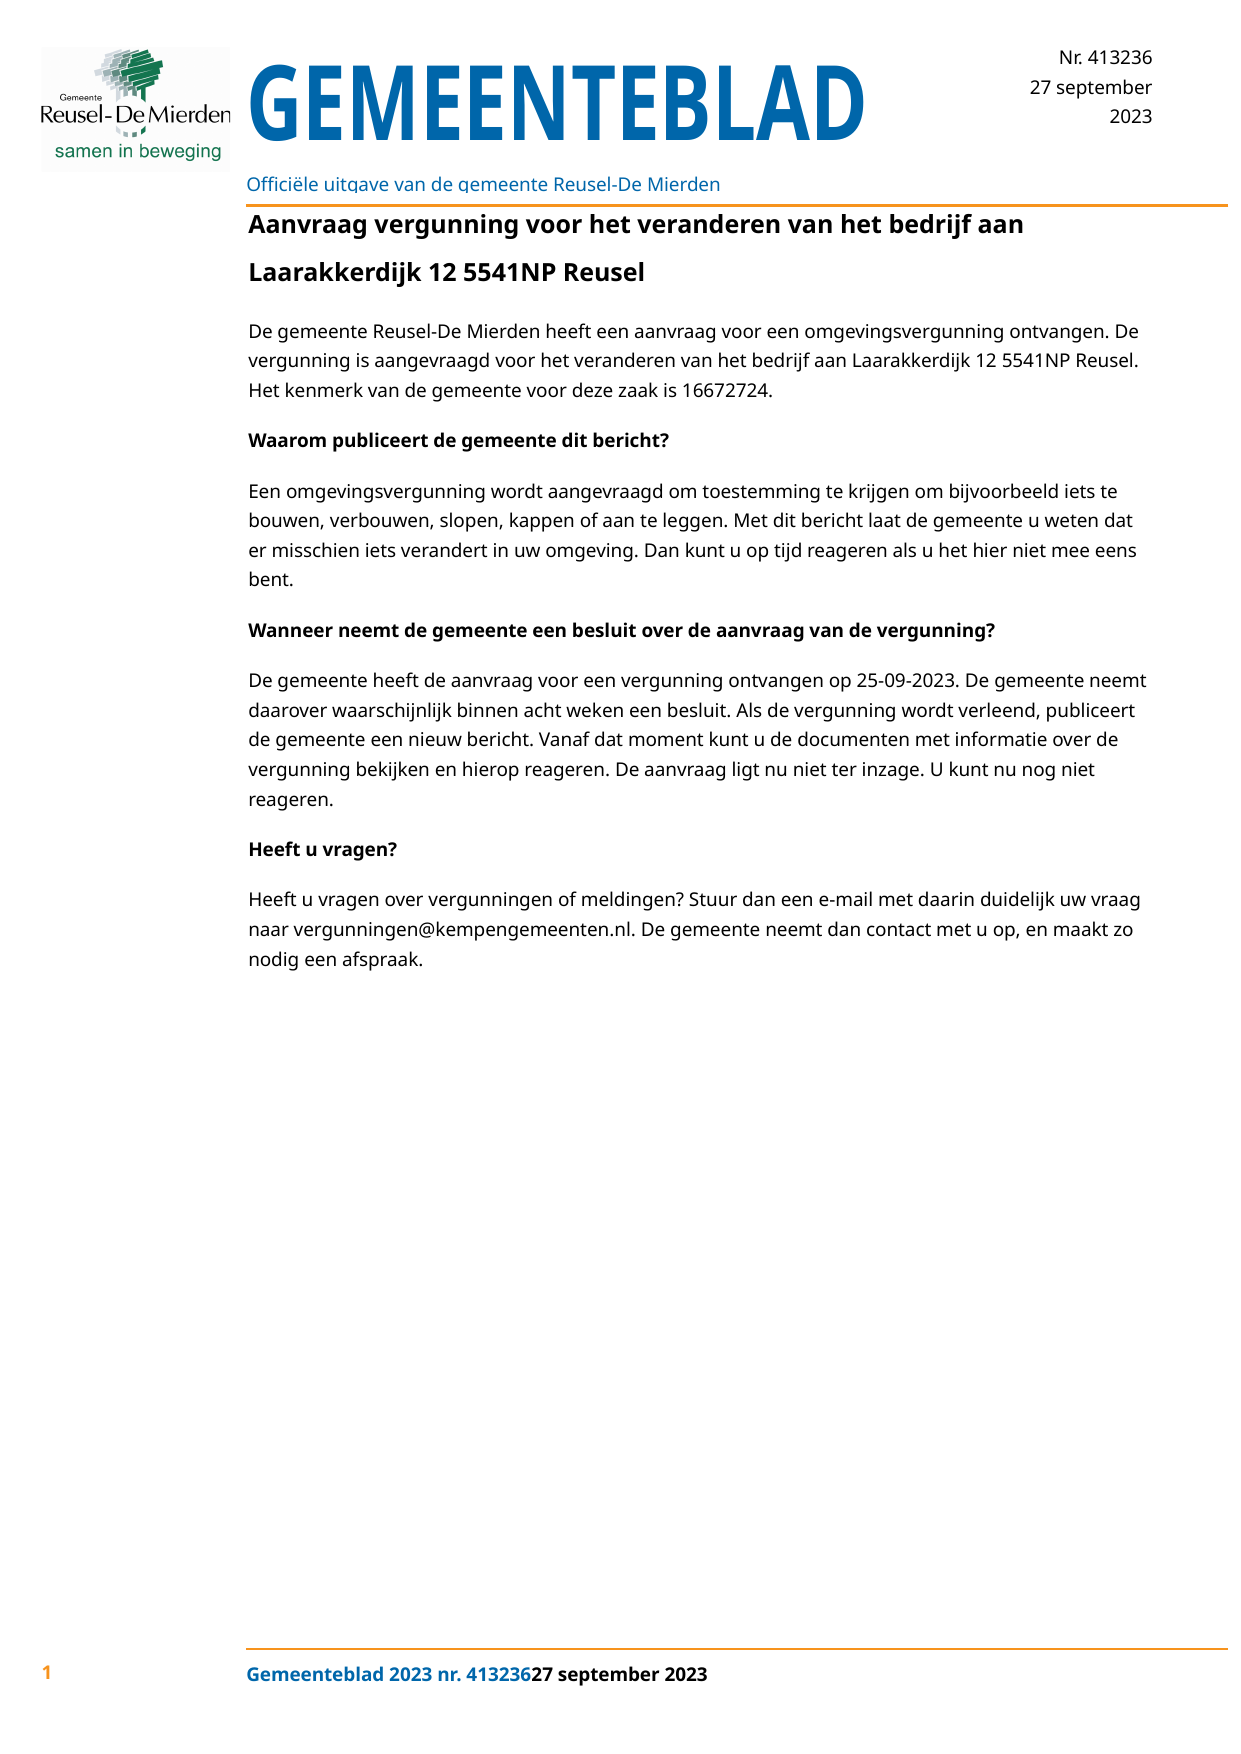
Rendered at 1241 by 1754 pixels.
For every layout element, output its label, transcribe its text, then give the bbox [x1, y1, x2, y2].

text Heeft u vragen? [248, 836, 1152, 862]
text Wanneer neemt de gemeente een besluit over de aanvraag van de vergunning? [248, 617, 1152, 643]
text Waarom publiceert de gemeente dit bericht? [248, 427, 1152, 453]
text De gemeente heeft de aanvraag voor een vergunning ontvangen op 25-09-2023. De gemeente neemt daarover waarschijnlijk binnen acht weken een besluit. Als de vergunning wordt verleend, publiceert de gemeente een nieuw bericht. Vanaf dat moment kunt u de documenten met informatie over de vergunning bekijken en hierop reageren. De aanvraag ligt nu niet ter inzage. U kunt nu nog niet reageren. [248, 667, 1152, 812]
text Aanvraag vergunning voor het veranderen van het bedrijf aan Laarakkerdijk 12 5541NP Reusel [248, 207, 1152, 288]
picture [41, 47, 231, 172]
text Heeft u vragen over vergunningen of meldingen? Stuur dan een e-mail met daarin duidelijk uw vraag naar vergunningen@kempengemeenten.nl. De gemeente neemt dan contact met u op, en maakt zo nodig een afspraak. [248, 887, 1152, 972]
text Een omgevingsvergunning wordt aangevraagd om toestemming te krijgen om bijvoorbeeld iets te bouwen, verbouwen, slopen, kappen of aan te leggen. Met dit bericht laat de gemeente u weten dat er misschien iets verandert in uw omgeving. Dan kunt u op tijd reageren als u het hier niet mee eens bent. [248, 478, 1152, 592]
text De gemeente Reusel-De Mierden heeft een aanvraag voor een omgevingsvergunning ontvangen. De vergunning is aangevraagd voor het veranderen van het bedrijf aan Laarakkerdijk 12 5541NP Reusel. Het kenmerk van de gemeente voor deze zaak is 16672724. [248, 318, 1152, 403]
